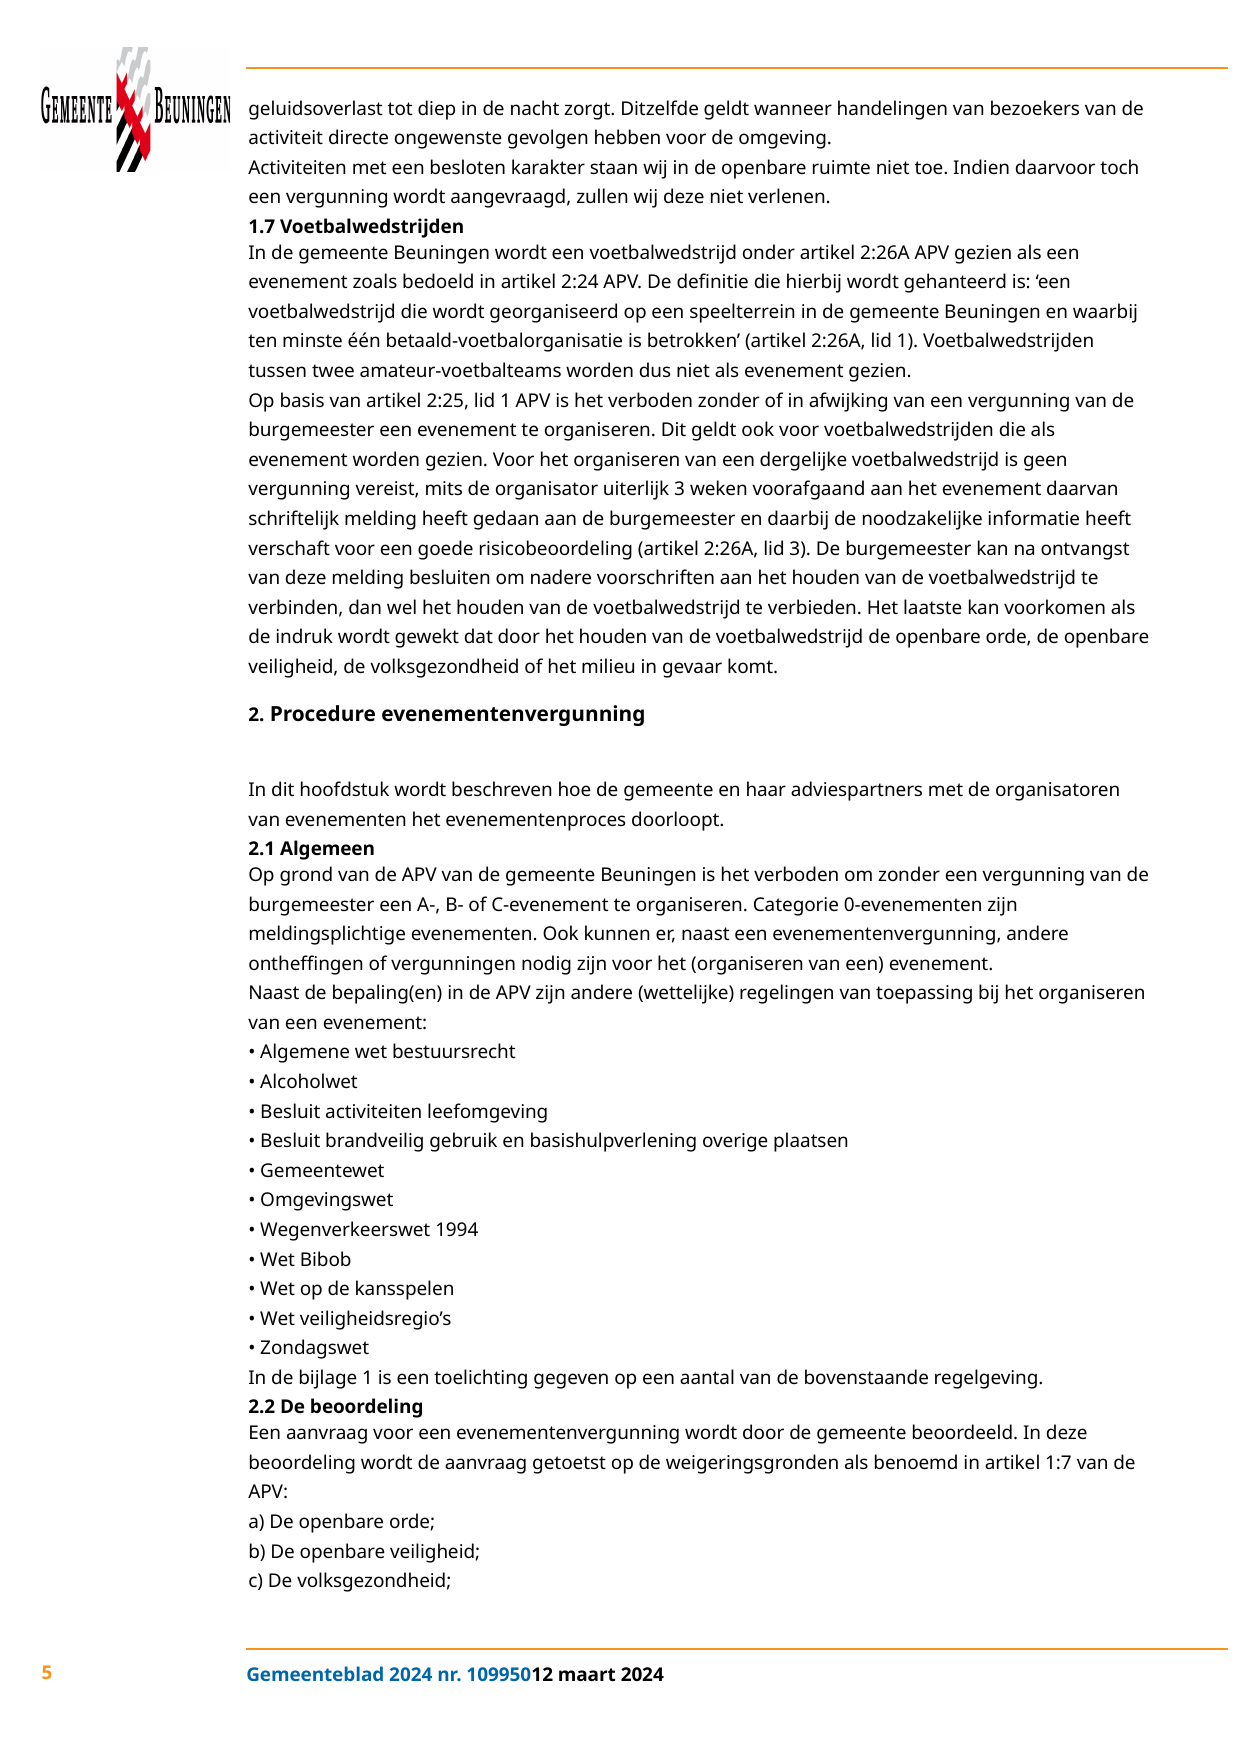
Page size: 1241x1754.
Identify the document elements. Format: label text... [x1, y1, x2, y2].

text Activiteiten met een besloten karakter staan wij in de openbare ruimte niet toe. Indien daarvoor toch een vergunning wordt aangevraagd, zullen wij deze niet verlenen. [248, 154, 1152, 209]
text • Wet veiligheidsregio’s [248, 1305, 1152, 1331]
text In de gemeente Beuningen wordt een voetbalwedstrijd onder artikel 2:26A APV gezien als een evenement zoals bedoeld in artikel 2:24 APV. De definitie die hierbij wordt gehanteerd is: ‘een voetbalwedstrijd die wordt georganiseerd op een speelterrein in de gemeente Beuningen en waarbij ten minste één betaald-voetbalorganisatie is betrokken’ (artikel 2:26A, lid 1). Voetbalwedstrijden tussen twee amateur-voetbalteams worden dus niet als evenement gezien. [248, 239, 1152, 383]
text geluidsoverlast tot diep in de nacht zorgt. Ditzelfde geldt wanneer handelingen van bezoekers van de activiteit directe ongewenste gevolgen hebben voor de omgeving. [248, 95, 1152, 150]
text b) De openbare veiligheid; [248, 1538, 1152, 1563]
text a) De openbare orde; [248, 1508, 1152, 1534]
text • Gemeentewet [248, 1157, 1152, 1183]
text In de bijlage 1 is een toelichting gegeven op een aantal van de bovenstaande regelgeving. [248, 1364, 1152, 1390]
text c) De volksgezondheid; [248, 1567, 1152, 1593]
text Naast de bepaling(en) in de APV zijn andere (wettelijke) regelingen van toepassing bij het organiseren van een evenement: [248, 979, 1152, 1035]
text • Besluit activiteiten leefomgeving [248, 1098, 1152, 1124]
text • Wet op de kansspelen [248, 1275, 1152, 1301]
text • Alcoholwet [248, 1068, 1152, 1094]
text • Algemene wet bestuursrecht [248, 1039, 1152, 1064]
text 2.1 Algemeen [248, 836, 1152, 861]
text • Besluit brandveilig gebruik en basishulpverlening overige plaatsen [248, 1127, 1152, 1153]
text In dit hoofdstuk wordt beschreven hoe de gemeente en haar adviespartners met de organisatoren van evenementen het evenementenproces doorloopt. [248, 776, 1152, 832]
text • Omgevingswet [248, 1187, 1152, 1212]
picture [41, 47, 231, 172]
text • Zondagswet [248, 1334, 1152, 1360]
text Op grond van de APV van de gemeente Beuningen is het verboden om zonder een vergunning van de burgemeester een A-, B- of C-evenement te organiseren. Categorie 0-evenementen zijn meldingsplichtige evenementen. Ook kunnen er, naast een evenementenvergunning, andere ontheffingen of vergunningen nodig zijn voor het (organiseren van een) evenement. [248, 861, 1152, 976]
text 1.7 Voetbalwedstrijden [248, 213, 1152, 239]
text 2.2 De beoordeling [248, 1394, 1152, 1419]
text • Wegenverkeerswet 1994 [248, 1216, 1152, 1242]
text 2. Procedure evenementenvergunning [248, 699, 1152, 727]
text • Wet Bibob [248, 1246, 1152, 1272]
text Een aanvraag voor een evenementenvergunning wordt door de gemeente beoordeeld. In deze beoordeling wordt de aanvraag getoetst op de weigeringsgronden als benoemd in artikel 1:7 van de APV: [248, 1419, 1152, 1504]
text Op basis van artikel 2:25, lid 1 APV is het verboden zonder of in afwijking van een vergunning van de burgemeester een evenement te organiseren. Dit geldt ook voor voetbalwedstrijden die als evenement worden gezien. Voor het organiseren van een dergelijke voetbalwedstrijd is geen vergunning vereist, mits de organisator uiterlijk 3 weken voorafgaand aan het evenement daarvan schriftelijk melding heeft gedaan aan de burgemeester en daarbij de noodzakelijke informatie heeft verschaft voor een goede risicobeoordeling (artikel 2:26A, lid 3). De burgemeester kan na ontvangst van deze melding besluiten om nadere voorschriften aan het houden van de voetbalwedstrijd te verbinden, dan wel het houden van de voetbalwedstrijd te verbieden. Het laatste kan voorkomen als de indruk wordt gewekt dat door het houden van de voetbalwedstrijd de openbare orde, de openbare veiligheid, de volksgezondheid of het milieu in gevaar komt. [248, 387, 1152, 679]
